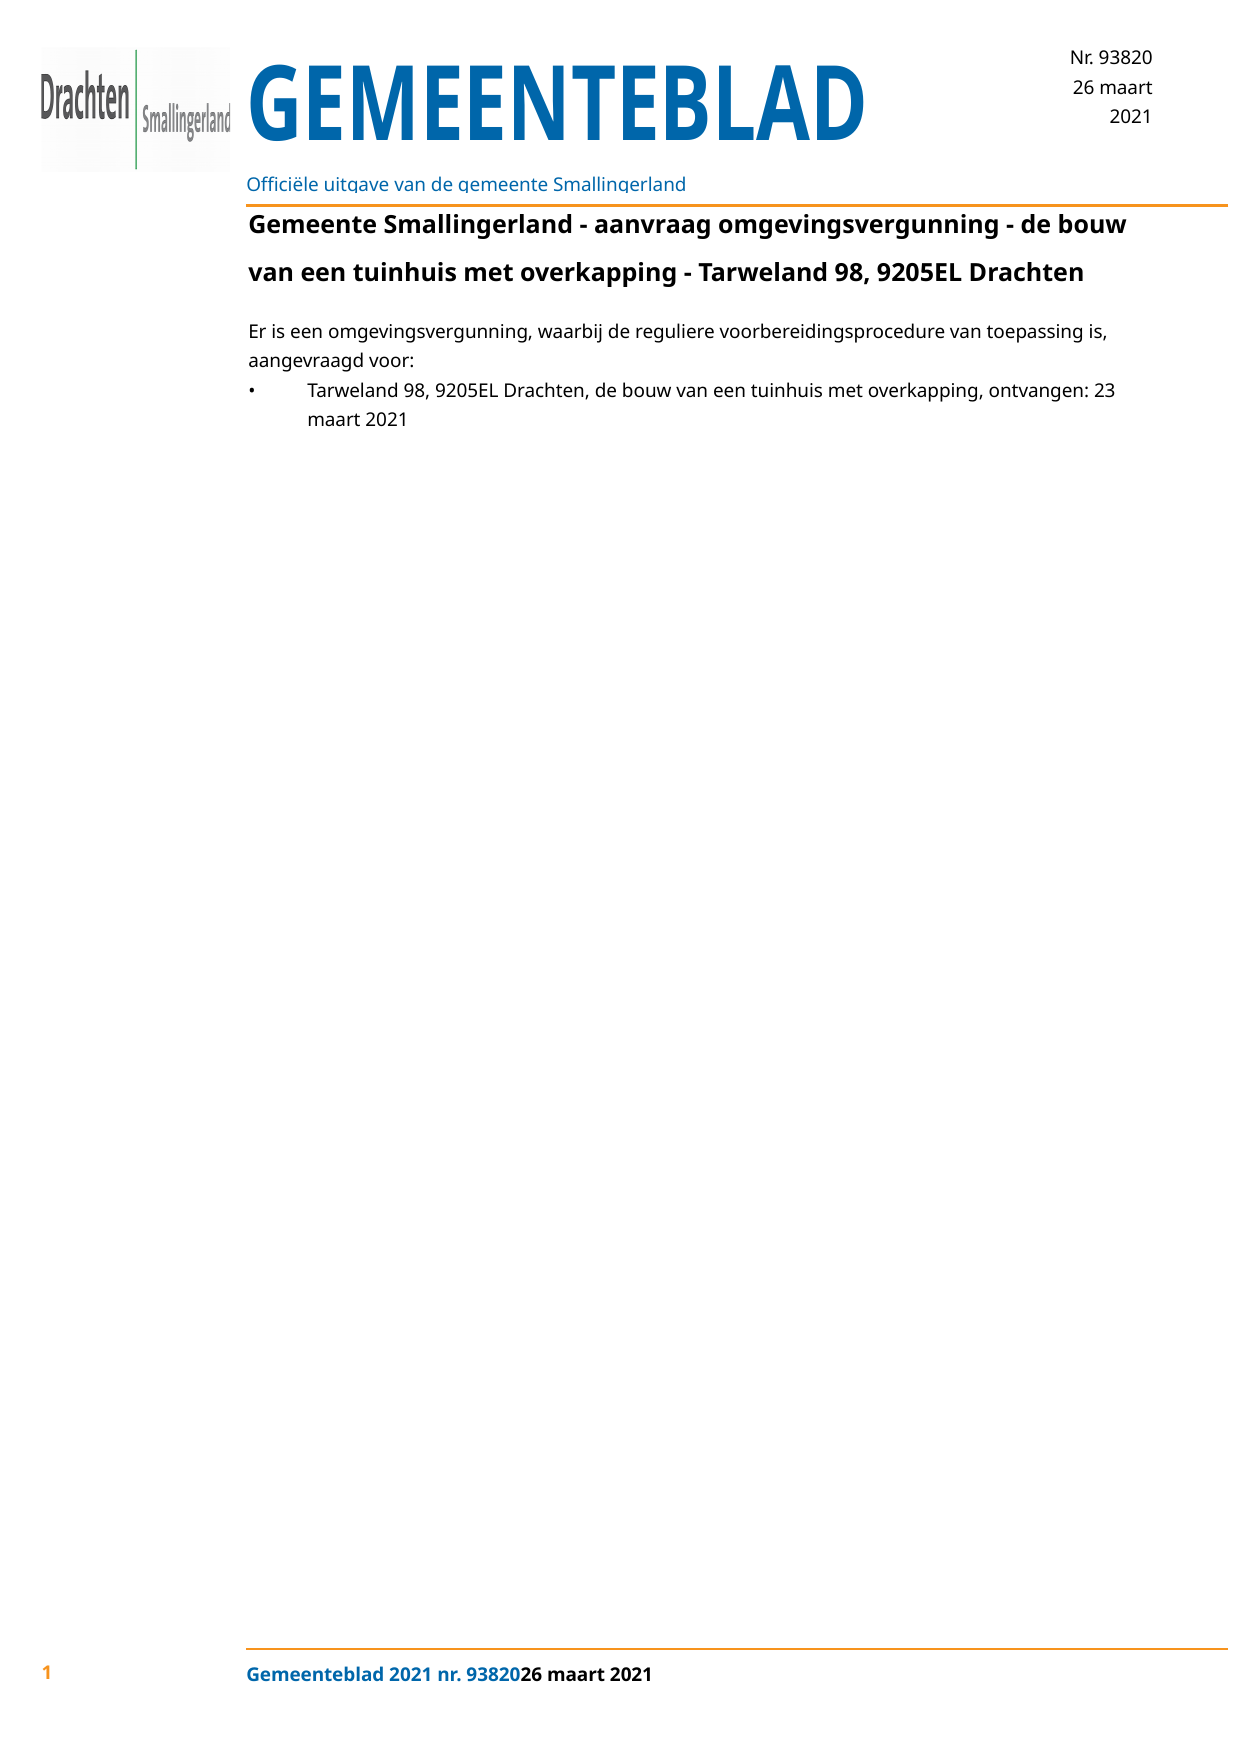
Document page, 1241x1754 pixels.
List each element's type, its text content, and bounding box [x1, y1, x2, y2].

list Tarweland 98, 9205EL Drachten, de bouw van een tuinhuis met overkapping, ontvangen: 23 maart 2021 [248, 377, 1152, 432]
picture [41, 47, 231, 172]
text Er is een omgevingsvergunning, waarbij de reguliere voorbereidingsprocedure van toepassing is, aangevraagd voor: [248, 318, 1152, 373]
text Gemeente Smallingerland - aanvraag omgevingsvergunning - de bouw van een tuinhuis met overkapping - Tarweland 98, 9205EL Drachten [248, 207, 1152, 288]
